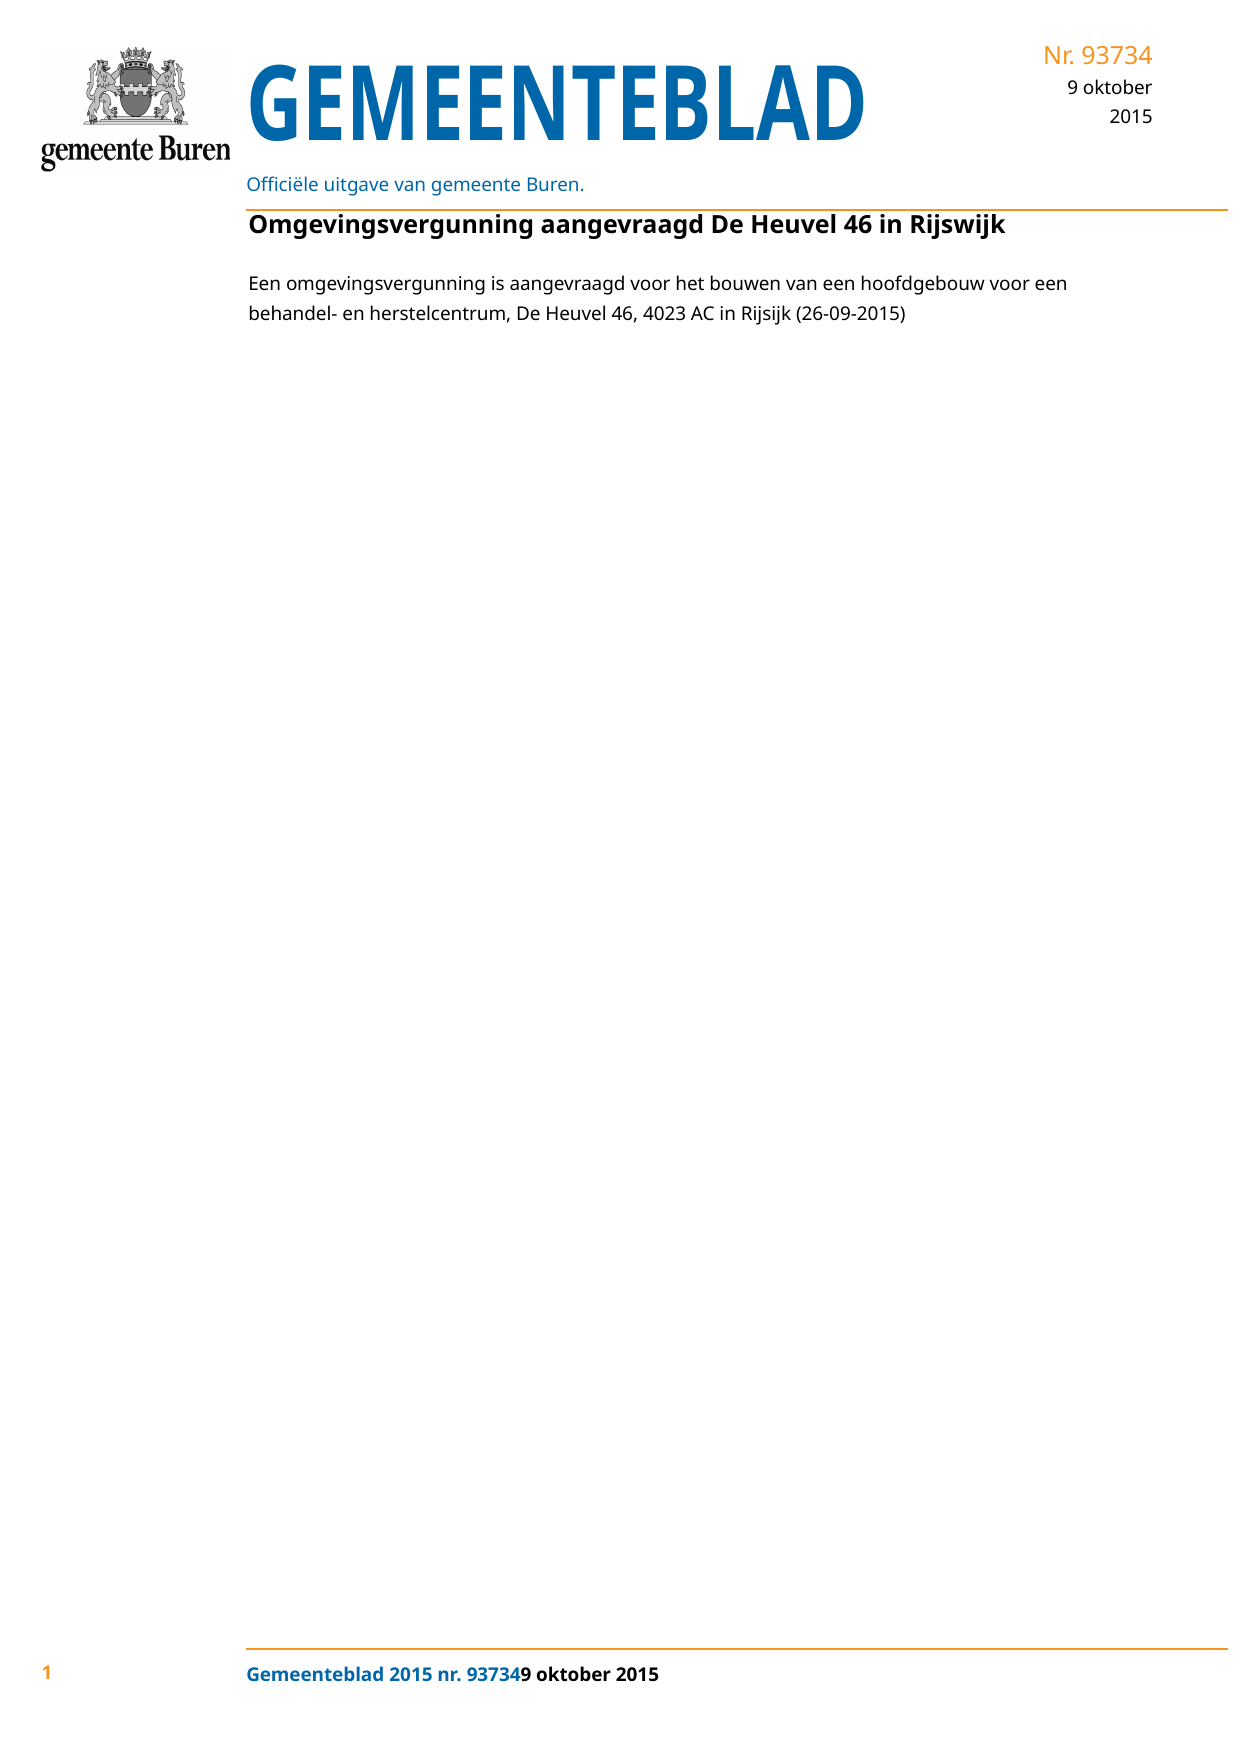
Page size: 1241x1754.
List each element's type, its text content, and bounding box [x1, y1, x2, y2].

picture [41, 47, 231, 172]
text Een omgevingsvergunning is aangevraagd voor het bouwen van een hoofdgebouw voor een behandel- en herstelcentrum, De Heuvel 46, 4023 AC in Rijsijk (26-09-2015) [248, 270, 1152, 326]
text Omgevingsvergunning aangevraagd De Heuvel 46 in Rijswijk [248, 211, 1152, 241]
